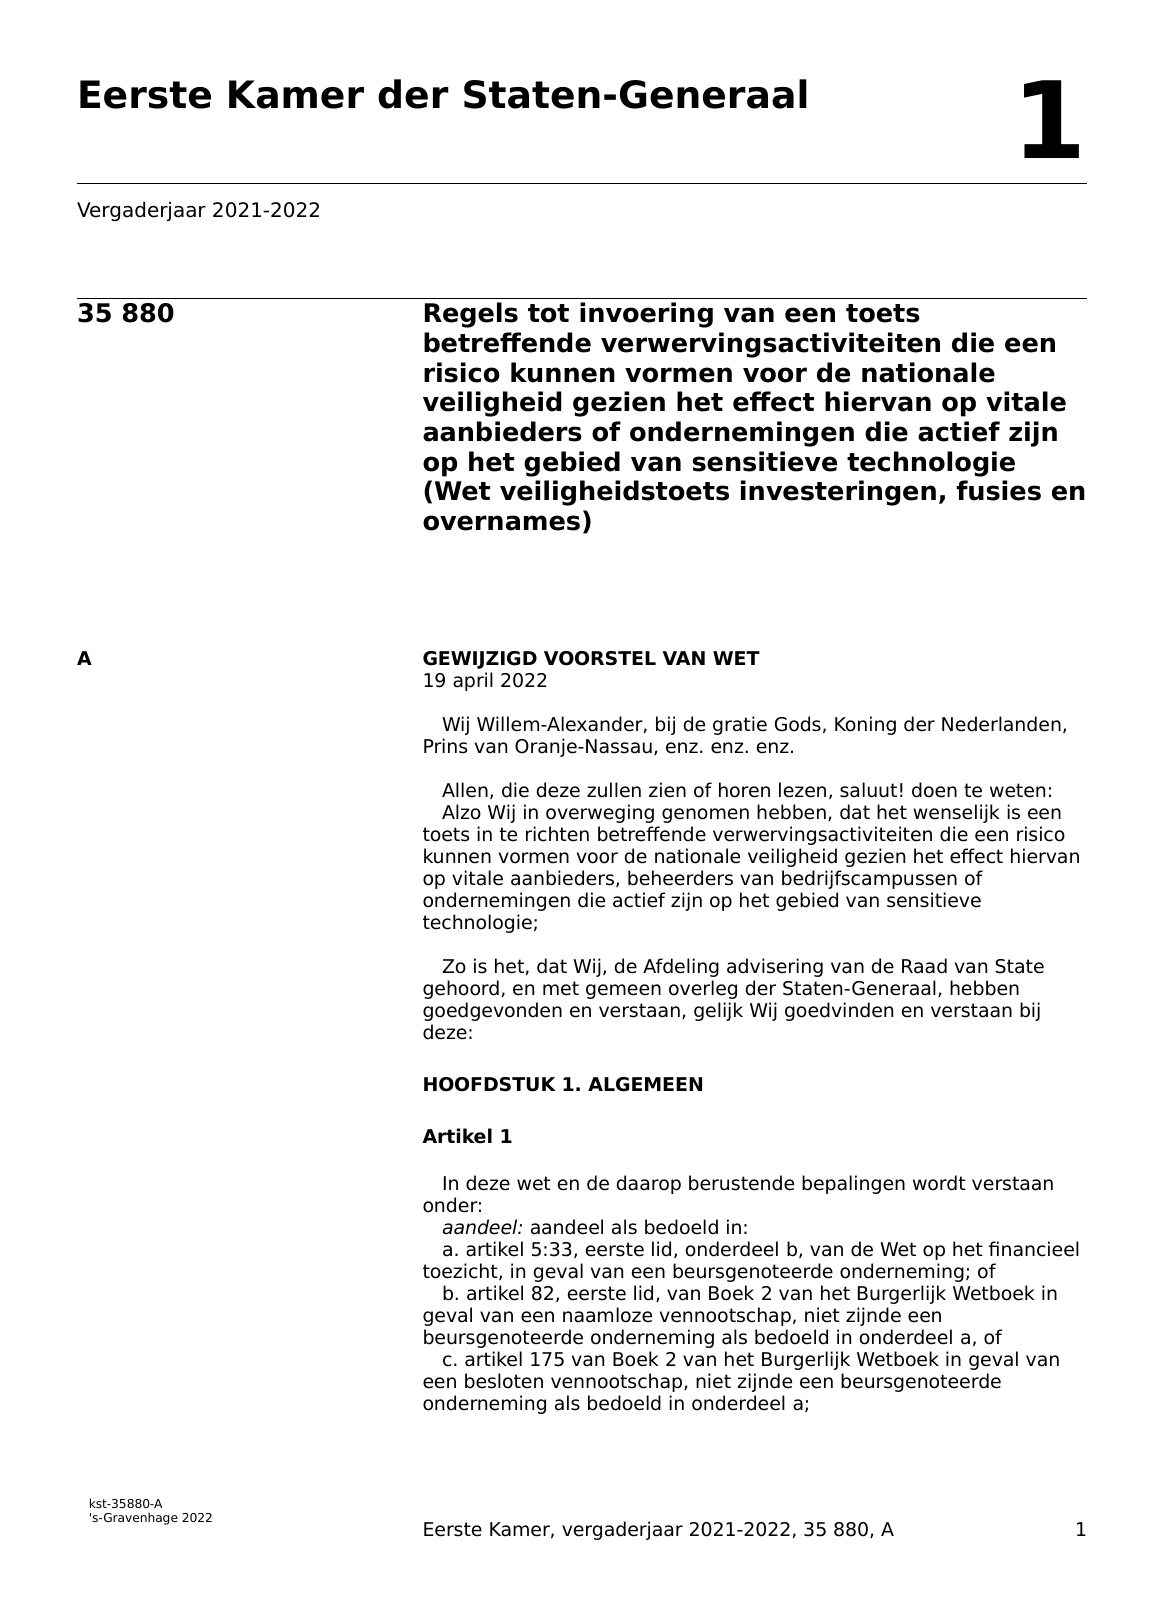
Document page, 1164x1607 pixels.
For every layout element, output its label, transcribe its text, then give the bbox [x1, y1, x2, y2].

text Zo is het, dat Wij, de Afdeling advisering van de Raad van State gehoord, en met gemeen overleg der Staten-Generaal, hebben goedgevonden en verstaan, gelijk Wij goedvinden en verstaan bij deze: [422, 956, 1087, 1044]
table_cell Vergaderjaar 2021-2022 [77, 184, 1087, 298]
table_header Eerste Kamer der Staten-Generaal [77, 59, 886, 183]
text a. artikel 5:33, eerste lid, onderdeel b, van de Wet op het financieel toezicht, in geval van een beursgenoteerde onderneming; of [422, 1239, 1087, 1283]
subtitle Artikel 1 [422, 1126, 1087, 1148]
text 's-Gravenhage 2022 [88, 1511, 323, 1525]
text Alzo Wij in overweging genomen hebben, dat het wenselijk is een toets in te richten betreffende verwervingsactiviteiten die een risico kunnen vormen voor de nationale veiligheid gezien het effect hiervan op vitale aanbieders, beheerders van bedrijfscampussen of ondernemingen die actief zijn op het gebied van sensitieve technologie; [422, 802, 1087, 934]
text 19 april 2022 [422, 669, 1087, 691]
table_header 1 [886, 59, 1087, 183]
text Allen, die deze zullen zien of horen lezen, saluut! doen te weten: [422, 780, 1087, 802]
subtitle 35 880 Regels tot invoering van een toets betreffende verwervingsactiviteiten die een risico kunnen vormen voor de nationale veiligheid gezien het effect hiervan op vitale aanbieders of ondernemingen die actief zijn op het gebied van sensitieve technologie (Wet veiligheidstoets investeringen, fusies en overnames) [77, 299, 1087, 536]
text b. artikel 82, eerste lid, van Boek 2 van het Burgerlijk Wetboek in geval van een naamloze vennootschap, niet zijnde een beursgenoteerde onderneming als bedoeld in onderdeel a, of [422, 1283, 1087, 1348]
text c. artikel 175 van Boek 2 van het Burgerlijk Wetboek in geval van een besloten vennootschap, niet zijnde een beursgenoteerde onderneming als bedoeld in onderdeel a; [422, 1348, 1087, 1414]
text In deze wet en de daarop berustende bepalingen wordt verstaan onder: [422, 1173, 1087, 1217]
subtitle HOOFDSTUK 1. ALGEMEEN [422, 1074, 1087, 1096]
text aandeel: aandeel als bedoeld in: [422, 1217, 1087, 1239]
subtitle A GEWIJZIGD VOORSTEL VAN WET [77, 647, 1087, 669]
text kst-35880-A [88, 1497, 323, 1511]
text Wij Willem-Alexander, bij de gratie Gods, Koning der Nederlanden, Prins van Oranje-Nassau, enz. enz. enz. [422, 714, 1087, 758]
